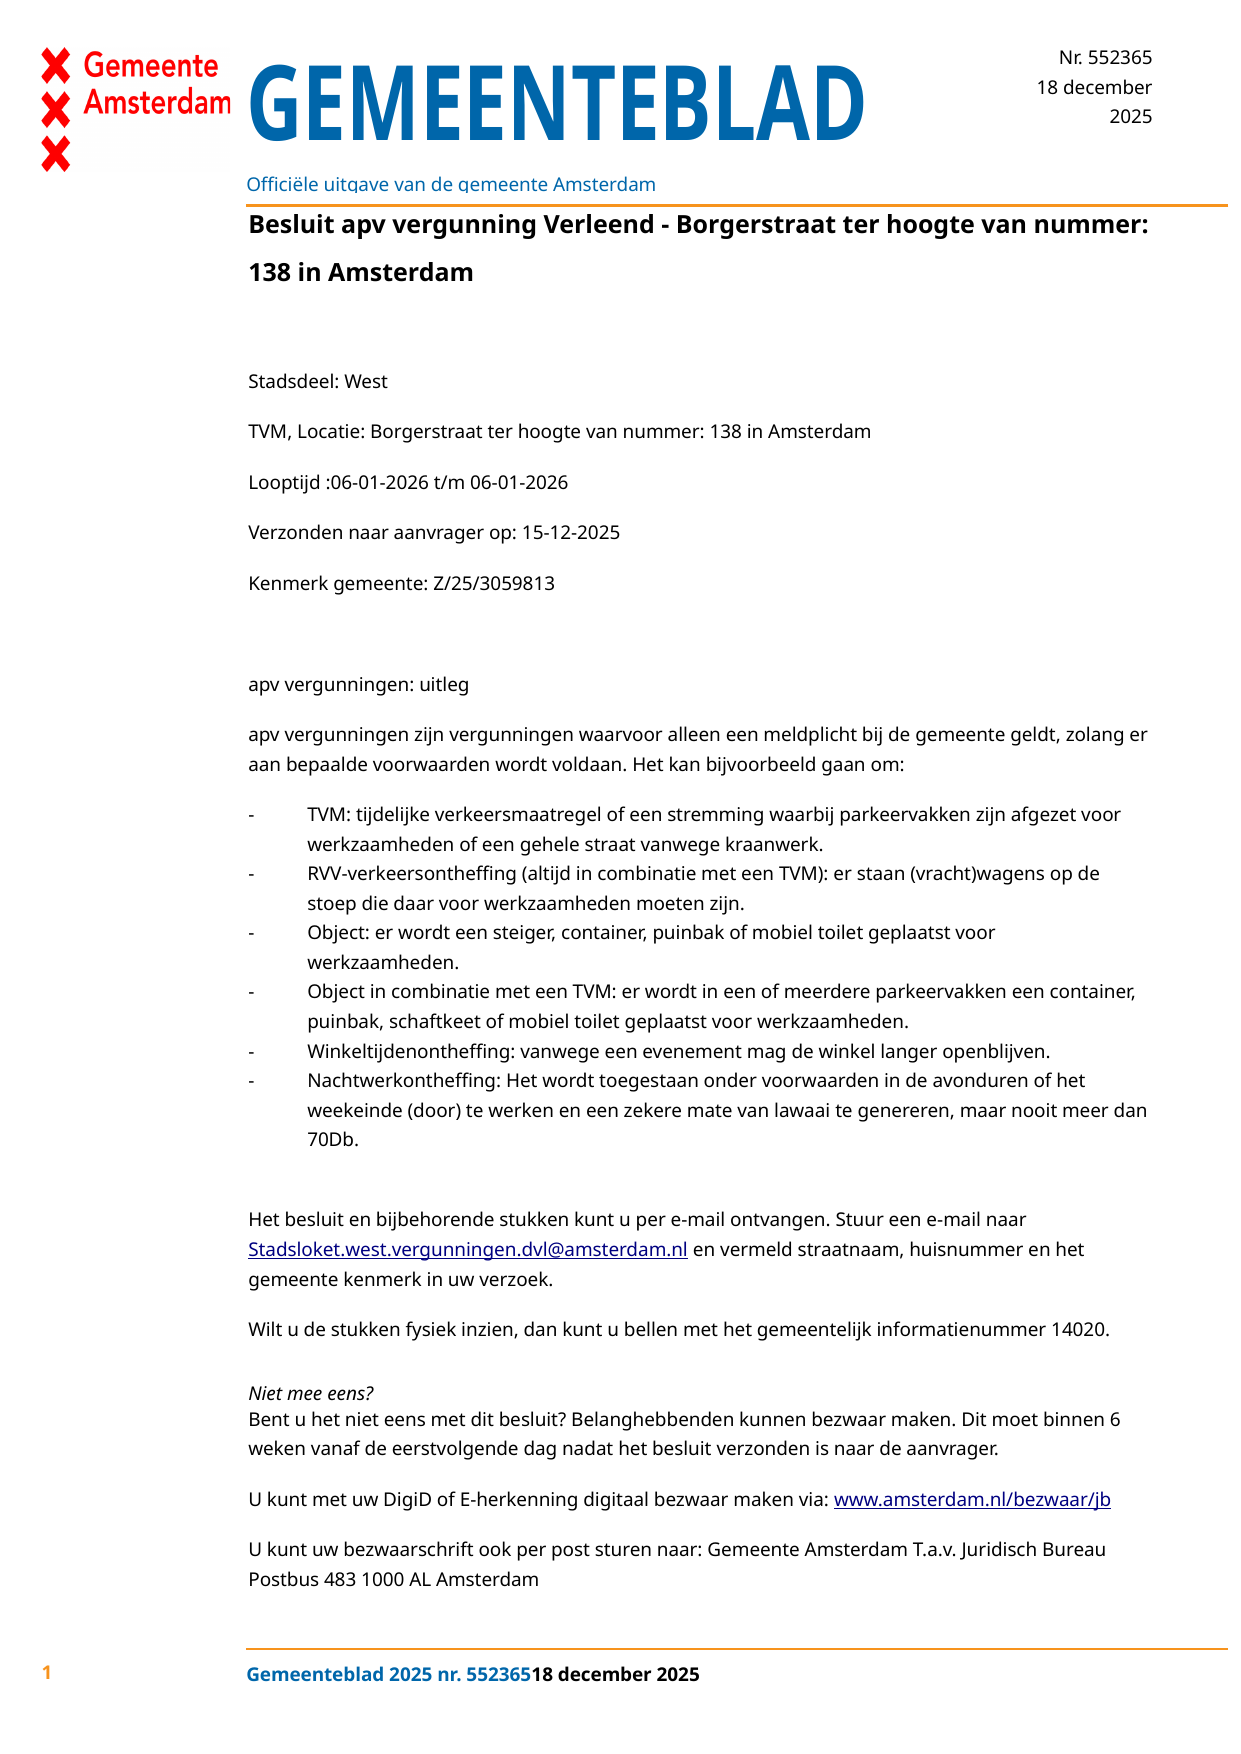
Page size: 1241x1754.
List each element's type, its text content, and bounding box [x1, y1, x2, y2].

text apv vergunningen: uitleg [248, 671, 1152, 697]
text U kunt uw bezwaarschrift ook per post sturen naar: Gemeente Amsterdam T.a.v. Juridisch Bureau Postbus 483 1000 AL Amsterdam [248, 1536, 1152, 1592]
text Bent u het niet eens met dit besluit? Belanghebbenden kunnen bezwaar maken. Dit moet binnen 6 weken vanaf de eerstvolgende dag nadat het besluit verzonden is naar de aanvrager. [248, 1406, 1152, 1461]
text TVM, Locatie: Borgerstraat ter hoogte van nummer: 138 in Amsterdam [248, 419, 1152, 444]
text Verzonden naar aanvrager op: 15-12-2025 [248, 519, 1152, 545]
list TVM: tijdelijke verkeersmaatregel of een stremming waarbij parkeervakken zijn afgezet voor werkzaamheden of een gehele straat vanwege kraanwerk. [248, 801, 1152, 857]
list Object: er wordt een steiger, container, puinbak of mobiel toilet geplaatst voor werkzaamheden. [248, 919, 1152, 975]
text Het besluit en bijbehorende stukken kunt u per e-mail ontvangen. Stuur een e-mail naar Stadsloket.west.vergunningen.dvl@amsterdam.nl en vermeld straatnaam, huisnummer en het gemeente kenmerk in uw verzoek. [248, 1207, 1152, 1292]
text Wilt u de stukken fysiek inzien, dan kunt u bellen met het gemeentelijk informatienummer 14020. [248, 1316, 1152, 1342]
text Niet mee eens? [248, 1380, 1152, 1406]
list Nachtwerkontheffing: Het wordt toegestaan onder voorwaarden in de avonduren of het weekeinde (door) te werken en een zekere mate van lawaai te genereren, maar nooit meer dan 70Db. [248, 1067, 1152, 1152]
text Looptijd :06-01-2026 t/m 06-01-2026 [248, 469, 1152, 495]
list Object in combinatie met een TVM: er wordt in een of meerdere parkeervakken een container, puinbak, schaftkeet of mobiel toilet geplaatst voor werkzaamheden. [248, 979, 1152, 1034]
text apv vergunningen zijn vergunningen waarvoor alleen een meldplicht bij de gemeente geldt, zolang er aan bepaalde voorwaarden wordt voldaan. Het kan bijvoorbeeld gaan om: [248, 721, 1152, 777]
text Stadsdeel: West [248, 368, 1152, 394]
picture [41, 47, 231, 172]
text Kenmerk gemeente: Z/25/3059813 [248, 570, 1152, 596]
list Winkeltijdenontheffing: vanwege een evenement mag de winkel langer openblijven. [248, 1038, 1152, 1064]
text Besluit apv vergunning Verleend - Borgerstraat ter hoogte van nummer: 138 in Amsterdam [248, 207, 1152, 288]
text U kunt met uw DigiD of E-herkenning digitaal bezwaar maken via: www.amsterdam.nl/bezwaar/jb [248, 1486, 1152, 1512]
list RVV-verkeersontheffing (altijd in combinatie met een TVM): er staan (vracht)wagens op de stoep die daar voor werkzaamheden moeten zijn. [248, 860, 1152, 916]
